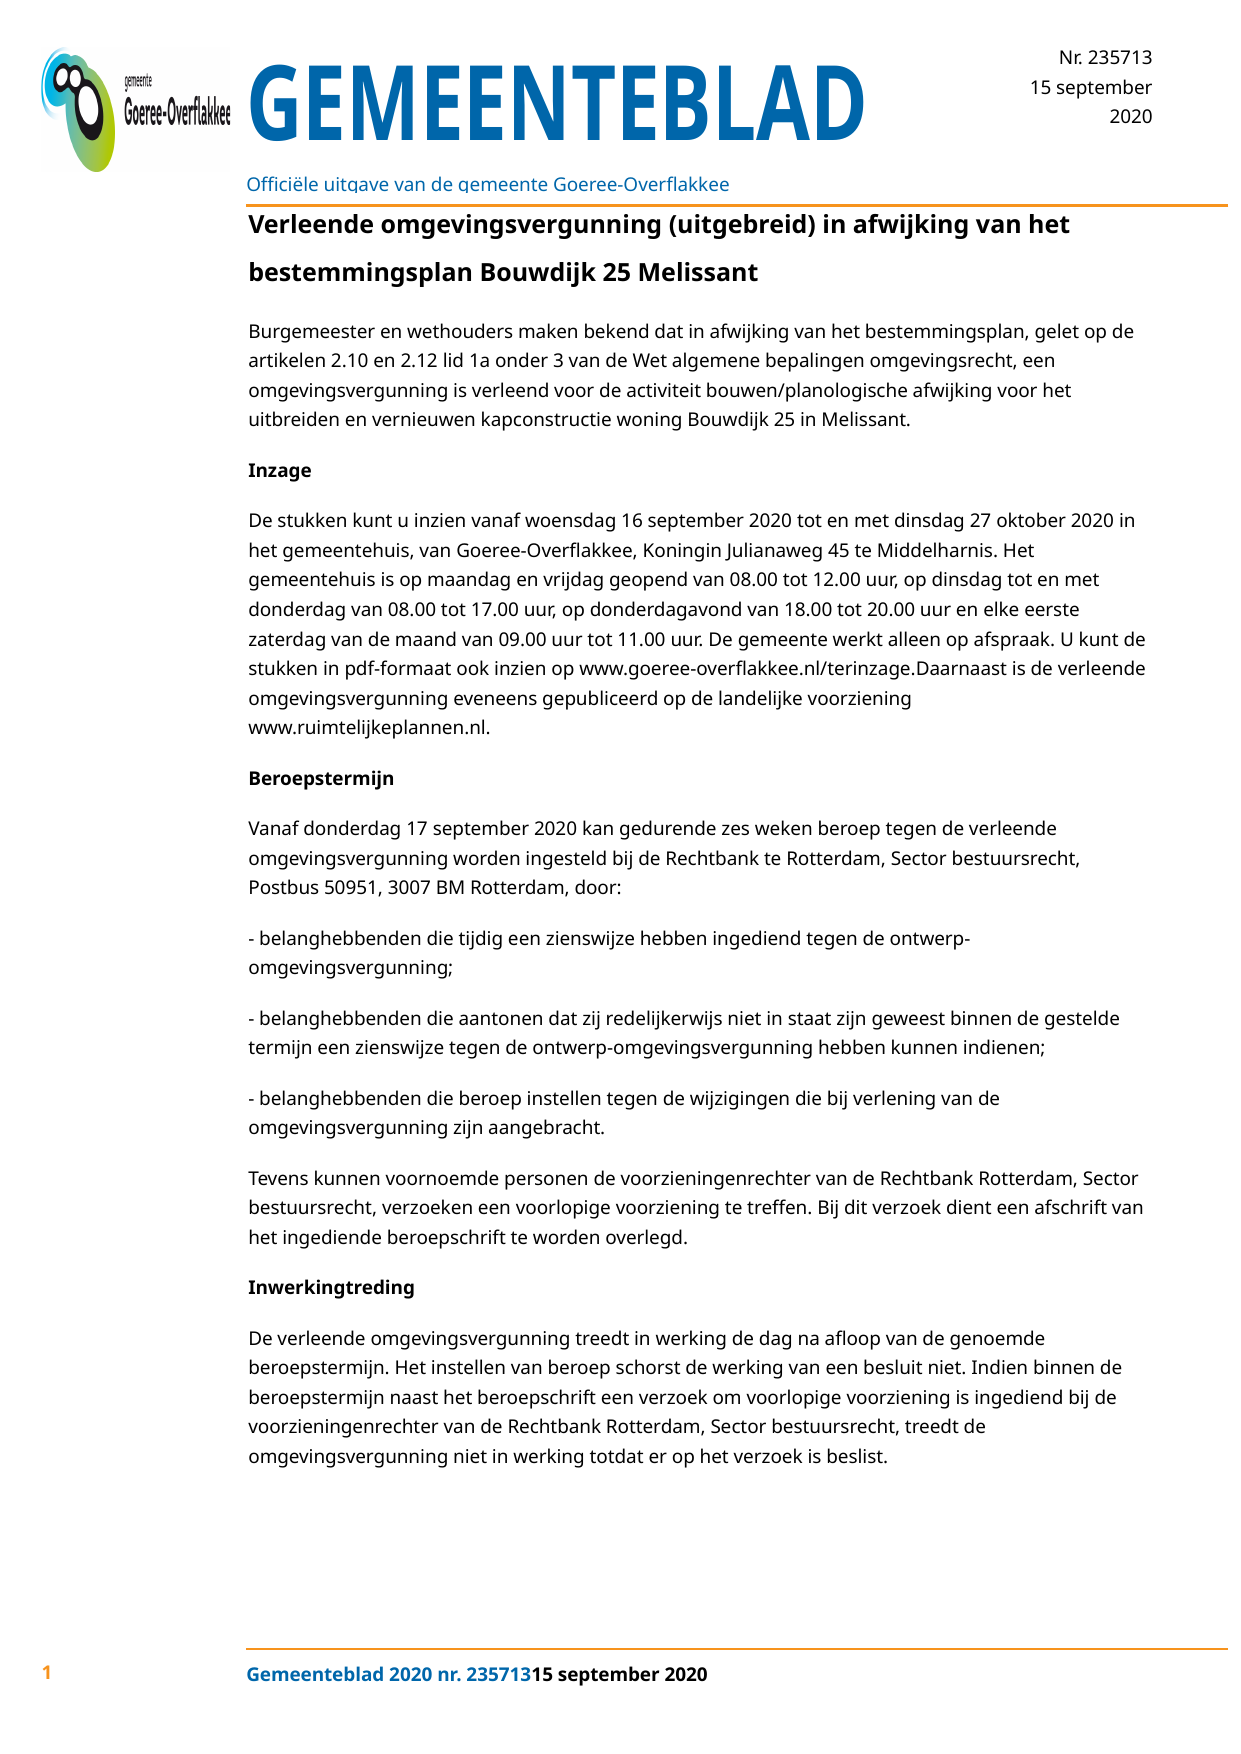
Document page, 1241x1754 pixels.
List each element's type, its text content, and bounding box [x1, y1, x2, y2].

text De stukken kunt u inzien vanaf woensdag 16 september 2020 tot en met dinsdag 27 oktober 2020 in het gemeentehuis, van Goeree-Overflakkee, Koningin Julianaweg 45 te Middelharnis. Het gemeentehuis is op maandag en vrijdag geopend van 08.00 tot 12.00 uur, op dinsdag tot en met donderdag van 08.00 tot 17.00 uur, op donderdagavond van 18.00 tot 20.00 uur en elke eerste zaterdag van de maand van 09.00 uur tot 11.00 uur. De gemeente werkt alleen op afspraak. U kunt de stukken in pdf-formaat ook inzien op www.goeree-overflakkee.nl/terinzage.Daarnaast is de verleende omgevingsvergunning eveneens gepubliceerd op de landelijke voorziening www.ruimtelijkeplannen.nl. [248, 507, 1152, 740]
picture [41, 47, 231, 172]
text Tevens kunnen voornoemde personen de voorzieningenrechter van de Rechtbank Rotterdam, Sector bestuursrecht, verzoeken een voorlopige voorziening te treffen. Bij dit verzoek dient een afschrift van het ingediende beroepschrift te worden overlegd. [248, 1165, 1152, 1250]
text Vanaf donderdag 17 september 2020 kan gedurende zes weken beroep tegen de verleende omgevingsvergunning worden ingesteld bij de Rechtbank te Rotterdam, Sector bestuursrecht, Postbus 50951, 3007 BM Rotterdam, door: [248, 815, 1152, 900]
text De verleende omgevingsvergunning treedt in werking de dag na afloop van de genoemde beroepstermijn. Het instellen van beroep schorst de werking van een besluit niet. Indien binnen de beroepstermijn naast het beroepschrift een verzoek om voorlopige voorziening is ingediend bij de voorzieningenrechter van de Rechtbank Rotterdam, Sector bestuursrecht, treedt de omgevingsvergunning niet in werking totdat er op het verzoek is beslist. [248, 1325, 1152, 1469]
text Inwerkingtreding [248, 1274, 1152, 1300]
text - belanghebbenden die tijdig een zienswijze hebben ingediend tegen de ontwerp-omgevingsvergunning; [248, 925, 1152, 980]
text Verleende omgevingsvergunning (uitgebreid) in afwijking van het bestemmingsplan Bouwdijk 25 Melissant [248, 207, 1152, 288]
text - belanghebbenden die aantonen dat zij redelijkerwijs niet in staat zijn geweest binnen de gestelde termijn een zienswijze tegen de ontwerp-omgevingsvergunning hebben kunnen indienen; [248, 1005, 1152, 1060]
text Burgemeester en wethouders maken bekend dat in afwijking van het bestemmingsplan, gelet op de artikelen 2.10 en 2.12 lid 1a onder 3 van de Wet algemene bepalingen omgevingsrecht, een omgevingsvergunning is verleend voor de activiteit bouwen/planologische afwijking voor het uitbreiden en vernieuwen kapconstructie woning Bouwdijk 25 in Melissant. [248, 318, 1152, 432]
text Inzage [248, 457, 1152, 483]
text Beroepstermijn [248, 765, 1152, 791]
text - belanghebbenden die beroep instellen tegen de wijzigingen die bij verlening van de omgevingsvergunning zijn aangebracht. [248, 1085, 1152, 1140]
